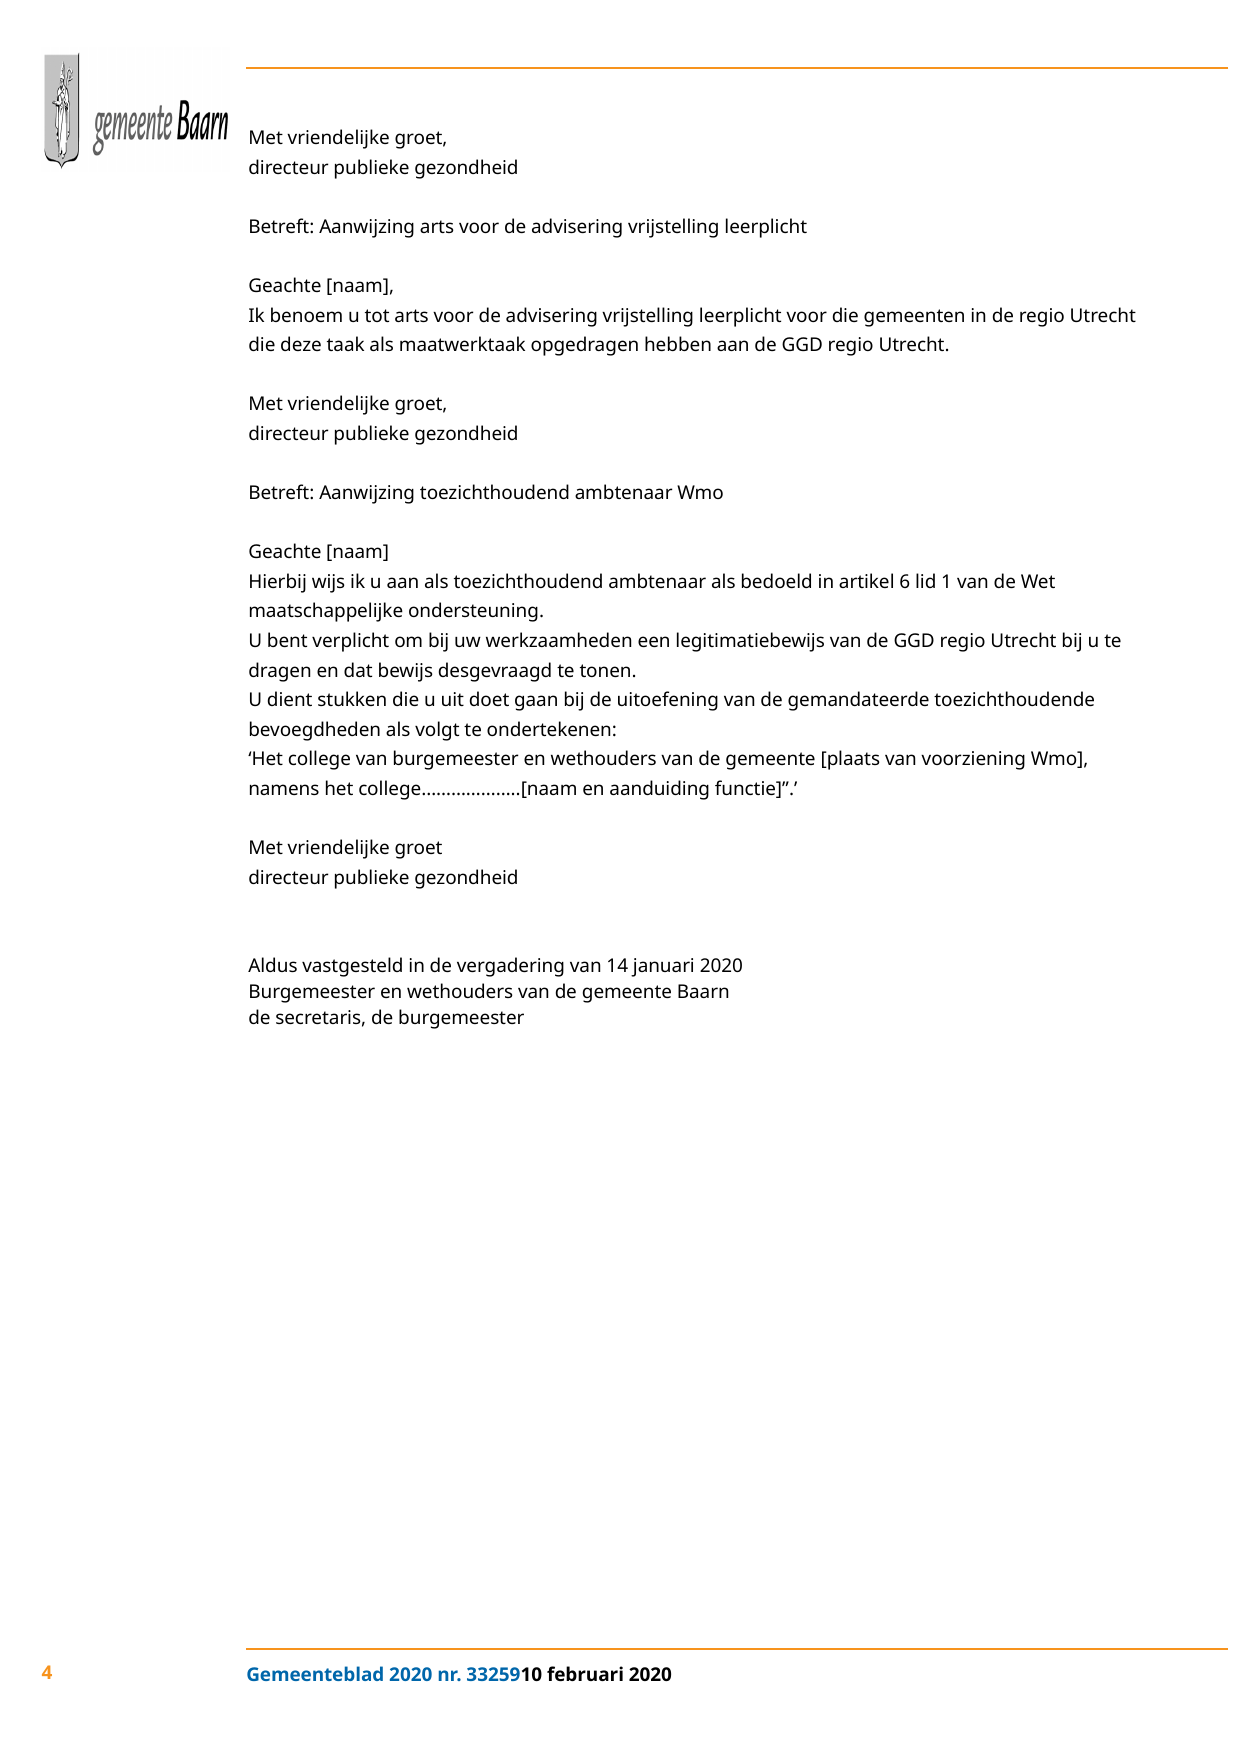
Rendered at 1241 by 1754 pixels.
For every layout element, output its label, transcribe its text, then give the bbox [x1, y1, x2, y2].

text ‘Het college van burgemeester en wethouders van de gemeente [plaats van voorziening Wmo], namens het college………………..[naam en aanduiding functie]”.’ [248, 746, 1152, 801]
picture [41, 47, 231, 172]
text Betreft: Aanwijzing toezichthoudend ambtenaar Wmo [248, 479, 1152, 505]
text directeur publieke gezondheid [248, 420, 1152, 446]
text Burgemeester en wethouders van de gemeente Baarn [248, 978, 1152, 1004]
text Betreft: Aanwijzing arts voor de advisering vrijstelling leerplicht [248, 213, 1152, 239]
text Geachte [naam], [248, 272, 1152, 298]
text directeur publieke gezondheid [248, 864, 1152, 890]
text Met vriendelijke groet, [248, 124, 1152, 150]
text Aldus vastgesteld in de vergadering van 14 januari 2020 [248, 953, 1152, 978]
text directeur publieke gezondheid [248, 154, 1152, 180]
text Ik benoem u tot arts voor de advisering vrijstelling leerplicht voor die gemeenten in de regio Utrecht die deze taak als maatwerktaak opgedragen hebben aan de GGD regio Utrecht. [248, 302, 1152, 357]
text U bent verplicht om bij uw werkzaamheden een legitimatiebewijs van de GGD regio Utrecht bij u te dragen en dat bewijs desgevraagd te tonen. [248, 627, 1152, 683]
text U dient stukken die u uit doet gaan bij de uitoefening van de gemandateerde toezichthoudende bevoegdheden als volgt te ondertekenen: [248, 686, 1152, 742]
text Met vriendelijke groet [248, 834, 1152, 860]
text de secretaris, de burgemeester [248, 1004, 1152, 1030]
text Hierbij wijs ik u aan als toezichthoudend ambtenaar als bedoeld in artikel 6 lid 1 van de Wet maatschappelijke ondersteuning. [248, 568, 1152, 623]
text Met vriendelijke groet, [248, 391, 1152, 416]
text Geachte [naam] [248, 538, 1152, 564]
